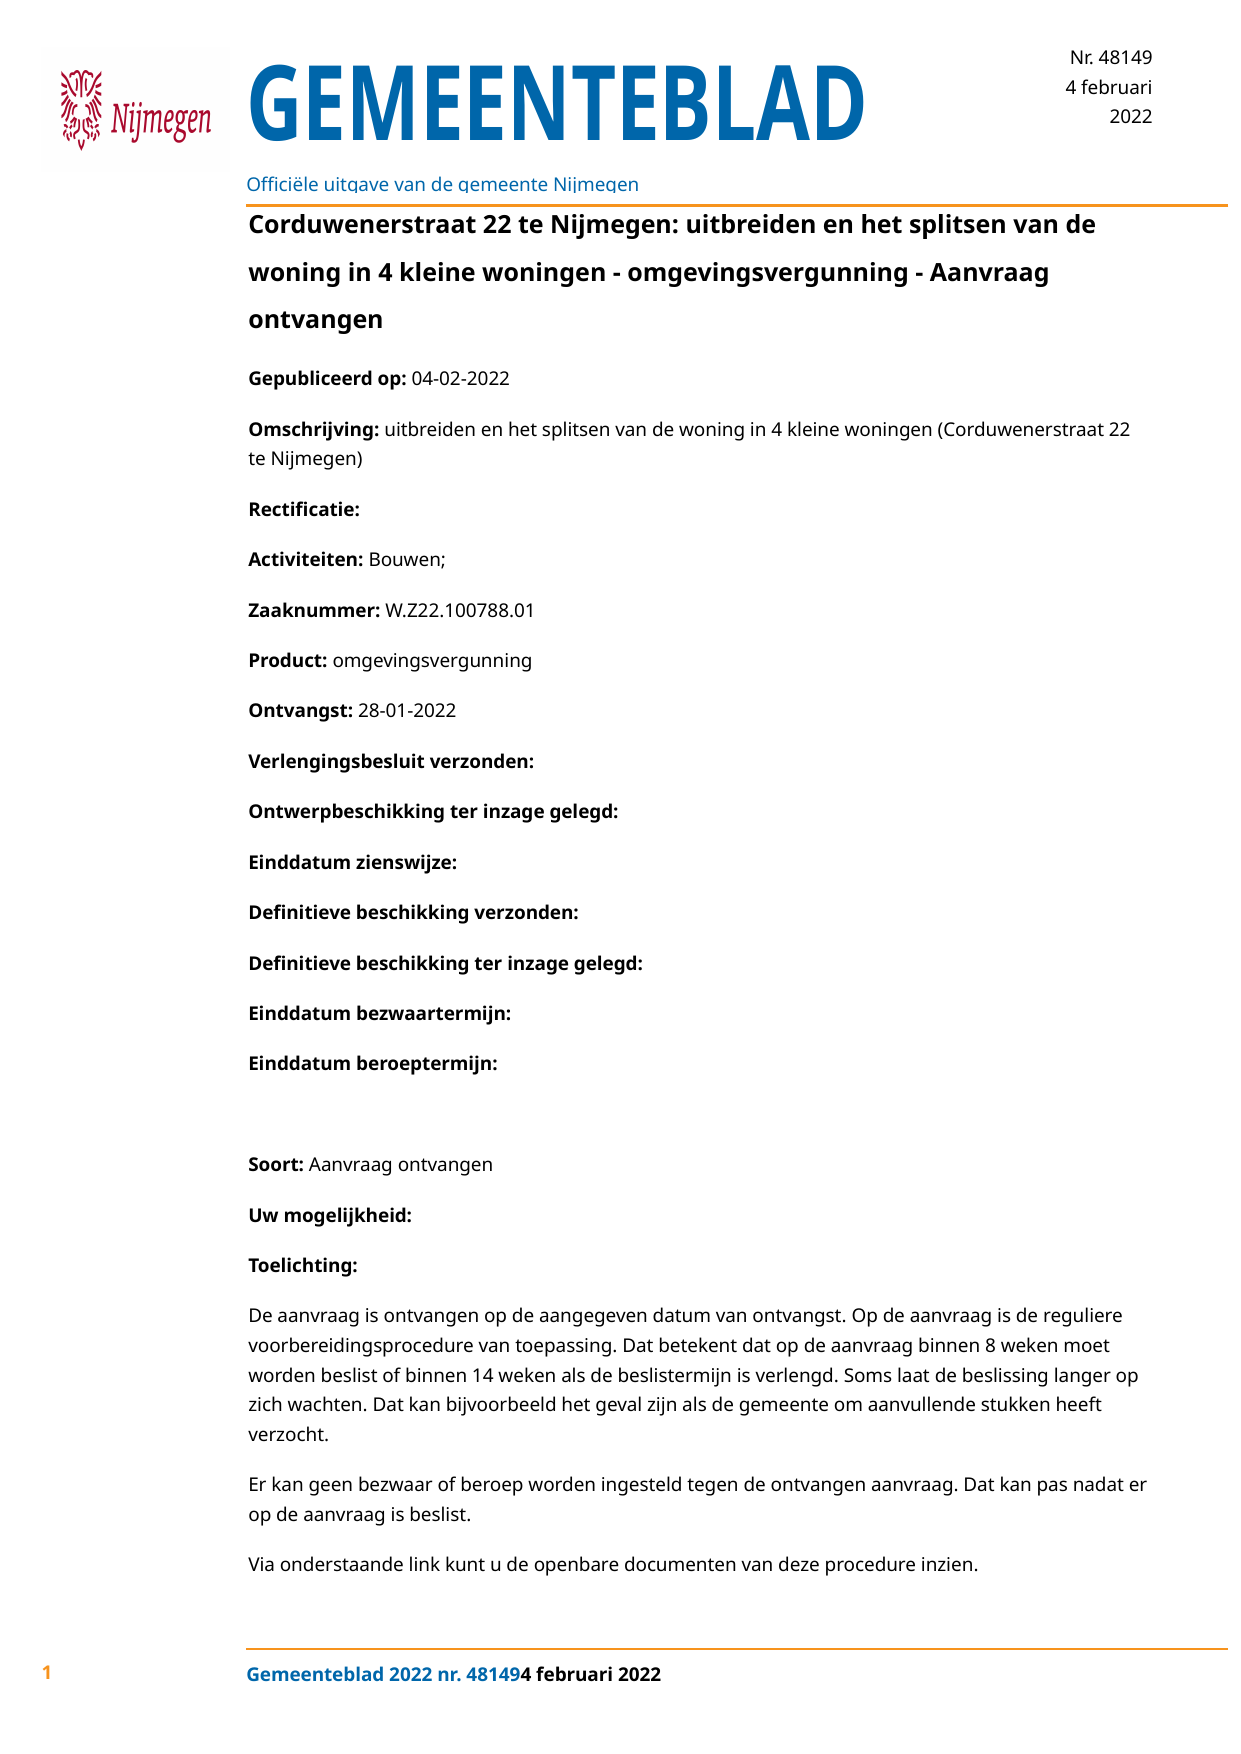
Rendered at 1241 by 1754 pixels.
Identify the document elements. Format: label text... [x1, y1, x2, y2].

text Definitieve beschikking verzonden: [248, 899, 1152, 925]
text Gepubliceerd op: 04-02-2022 [248, 366, 1152, 391]
text Zaaknummer: W.Z22.100788.01 [248, 597, 1152, 622]
text Einddatum zienswijze: [248, 849, 1152, 874]
text Definitieve beschikking ter inzage gelegd: [248, 950, 1152, 975]
text De aanvraag is ontvangen op de aangegeven datum van ontvangst. Op de aanvraag is de reguliere voorbereidingsprocedure van toepassing. Dat betekent dat op de aanvraag binnen 8 weken moet worden beslist of binnen 14 weken als de beslistermijn is verlengd. Soms laat de beslissing langer op zich wachten. Dat kan bijvoorbeeld het geval zijn als de gemeente om aanvullende stukken heeft verzocht. [248, 1303, 1152, 1447]
text Omschrijving: uitbreiden en het splitsen van de woning in 4 kleine woningen (Corduwenerstraat 22 te Nijmegen) [248, 416, 1152, 471]
picture [41, 47, 231, 172]
text Ontwerpbeschikking ter inzage gelegd: [248, 798, 1152, 824]
text Ontvangst: 28-01-2022 [248, 698, 1152, 723]
text Rectificatie: [248, 496, 1152, 522]
text Uw mogelijkheid: [248, 1202, 1152, 1227]
text Verlengingsbesluit verzonden: [248, 748, 1152, 774]
text Er kan geen bezwaar of beroep worden ingesteld tegen de ontvangen aanvraag. Dat kan pas nadat er op de aanvraag is beslist. [248, 1471, 1152, 1527]
text Via onderstaande link kunt u de openbare documenten van deze procedure inzien. [248, 1551, 1152, 1577]
text Activiteiten: Bouwen; [248, 546, 1152, 572]
text Soort: Aanvraag ontvangen [248, 1151, 1152, 1177]
text Einddatum bezwaartermijn: [248, 1000, 1152, 1026]
text Einddatum beroeptermijn: [248, 1051, 1152, 1076]
text Corduwenerstraat 22 te Nijmegen: uitbreiden en het splitsen van de woning in 4 kleine woningen - omgevingsvergunning - Aanvraag ontvangen [248, 207, 1152, 336]
text Toelichting: [248, 1252, 1152, 1278]
text Product: omgevingsvergunning [248, 647, 1152, 673]
